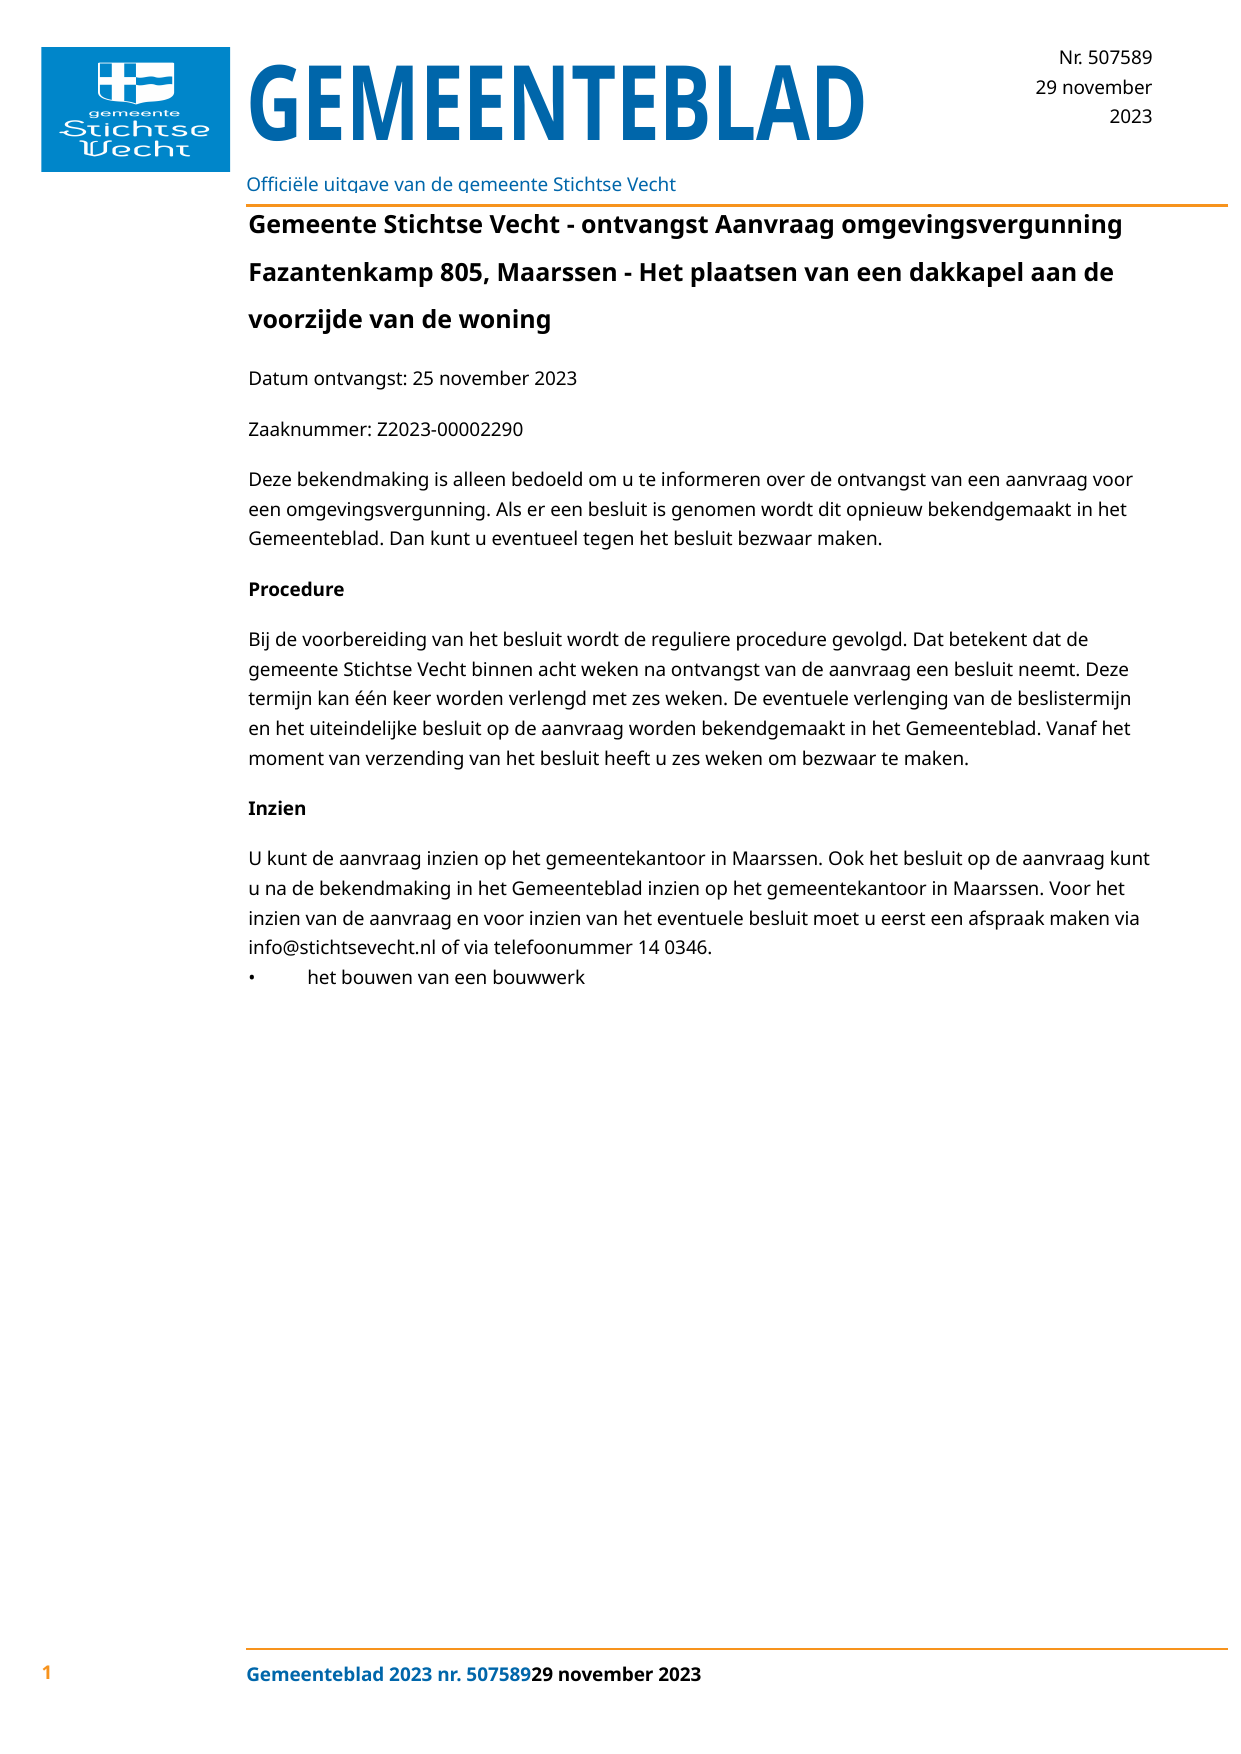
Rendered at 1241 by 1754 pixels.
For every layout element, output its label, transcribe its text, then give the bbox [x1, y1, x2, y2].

text U kunt de aanvraag inzien op het gemeentekantoor in Maarssen. Ook het besluit op de aanvraag kunt u na de bekendmaking in het Gemeenteblad inzien op het gemeentekantoor in Maarssen. Voor het inzien van de aanvraag en voor inzien van het eventuele besluit moet u eerst een afspraak maken via info@stichtsevecht.nl of via telefoonummer 14 0346. [248, 846, 1152, 960]
picture [137, 63, 174, 103]
text Bij de voorbereiding van het besluit wordt de reguliere procedure gevolgd. Dat betekent dat de gemeente Stichtse Vecht binnen acht weken na ontvangst van de aanvraag een besluit neemt. Deze termijn kan één keer worden verlengd met zes weken. De eventuele verlenging van de beslistermijn en het uiteindelijke besluit op de aanvraag worden bekendgemaakt in het Gemeenteblad. Vanaf het moment van verzending van het besluit heeft u zes weken om bezwaar te maken. [248, 626, 1152, 770]
picture [99, 63, 135, 101]
text Inzien [248, 795, 1152, 821]
text Datum ontvangst: 25 november 2023 [248, 366, 1152, 391]
text Deze bekendmaking is alleen bedoeld om u te informeren over de ontvangst van een aanvraag voor een omgevingsvergunning. Als er een besluit is genomen wordt dit opnieuw bekendgemaakt in het Gemeenteblad. Dan kunt u eventueel tegen het besluit bezwaar maken. [248, 466, 1152, 551]
list het bouwen van een bouwwerk [248, 964, 1152, 989]
text Procedure [248, 576, 1152, 602]
text Zaaknummer: Z2023-00002290 [248, 416, 1152, 442]
text Gemeente Stichtse Vecht - ontvangst Aanvraag omgevingsvergunning Fazantenkamp 805, Maarssen - Het plaatsen van een dakkapel aan de voorzijde van de woning [248, 207, 1152, 336]
